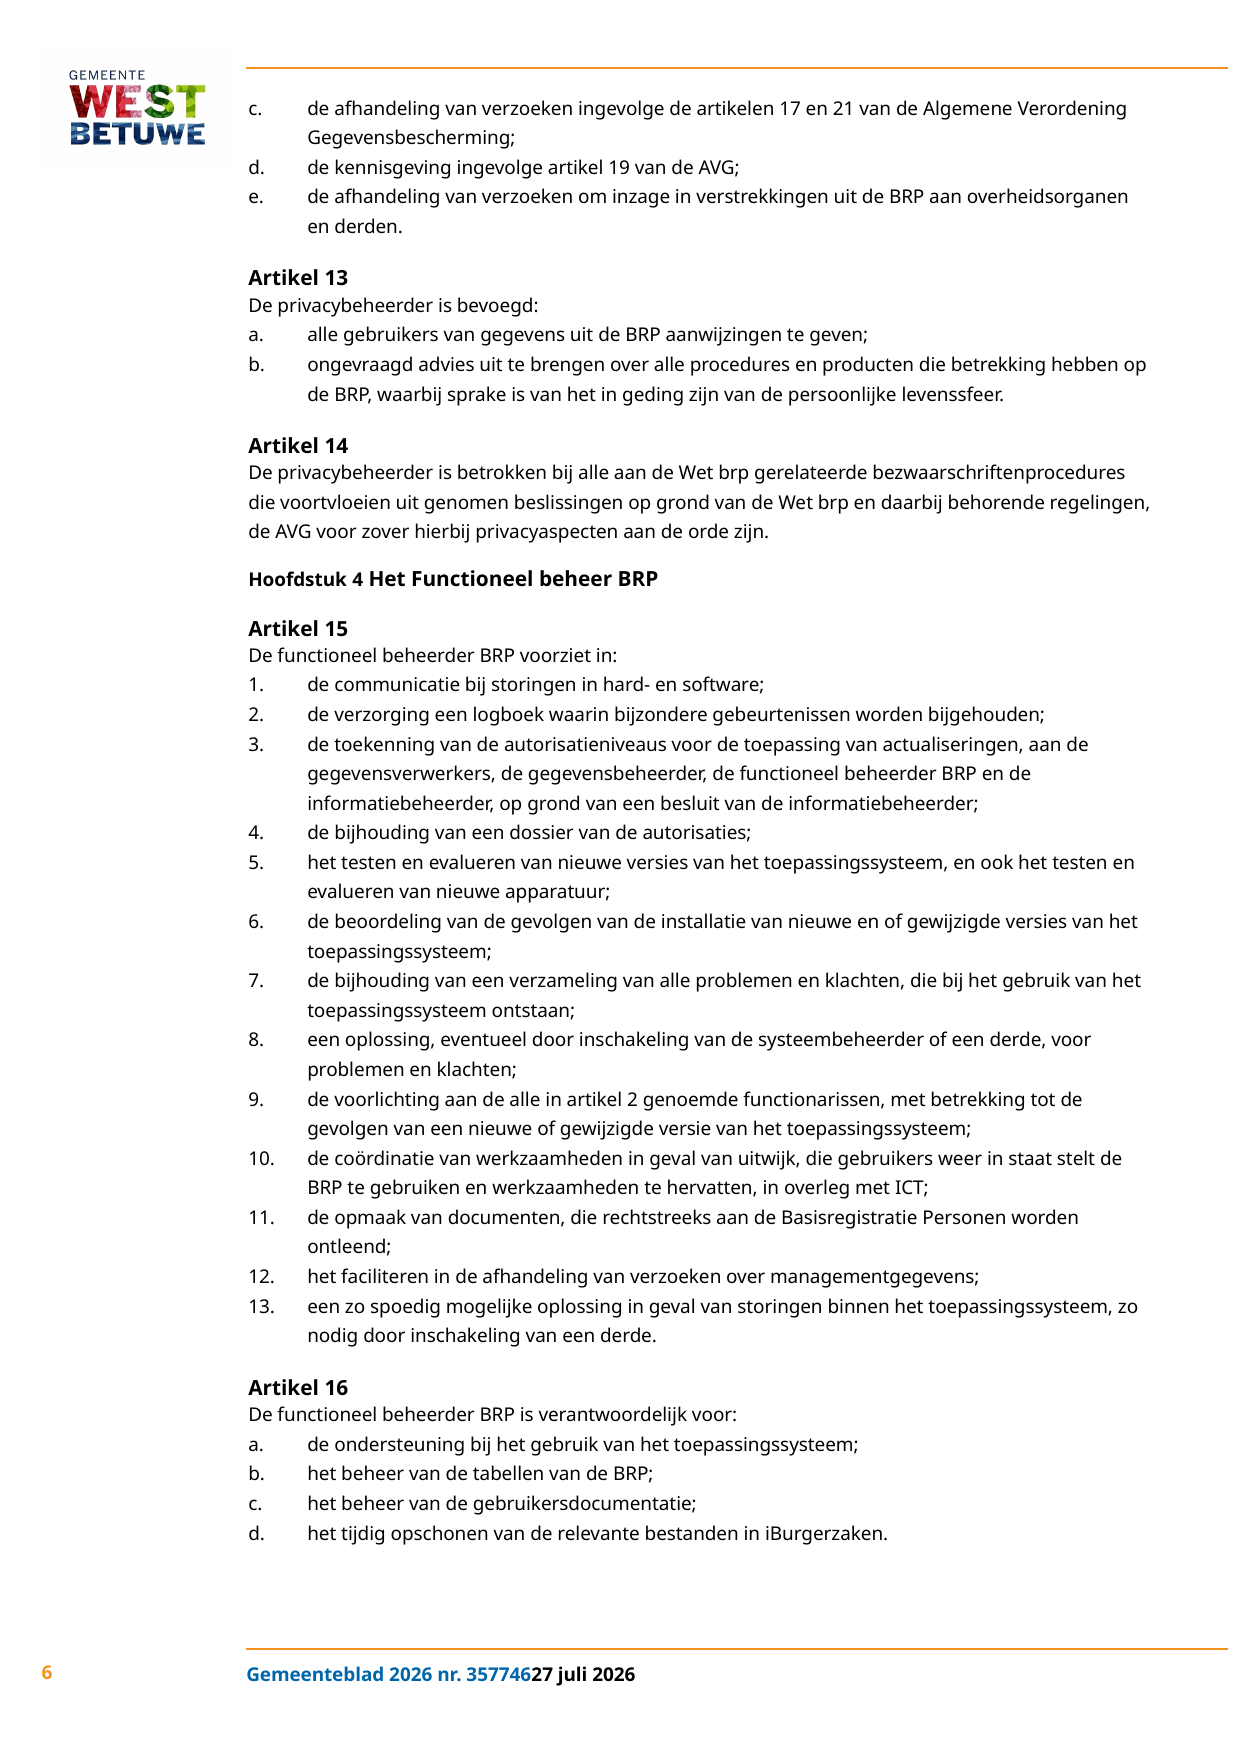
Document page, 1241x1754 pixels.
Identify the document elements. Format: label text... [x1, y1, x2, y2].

list de voorlichting aan de alle in artikel 2 genoemde functionarissen, met betrekking tot de gevolgen van een nieuwe of gewijzigde versie van het toepassingssysteem; [248, 1086, 1152, 1141]
list het beheer van de gebruikersdocumentatie; [248, 1490, 1152, 1516]
text Artikel 15 [248, 614, 1152, 642]
list een oplossing, eventueel door inschakeling van de systeembeheerder of een derde, voor problemen en klachten; [248, 1027, 1152, 1082]
list de ondersteuning bij het gebruik van het toepassingssysteem; [248, 1431, 1152, 1457]
list de afhandeling van verzoeken om inzage in verstrekkingen uit de BRP aan overheidsorganen en derden. [248, 183, 1152, 239]
text De privacybeheerder is bevoegd: [248, 292, 1152, 318]
list een zo spoedig mogelijke oplossing in geval van storingen binnen het toepassingssysteem, zo nodig door inschakeling van een derde. [248, 1293, 1152, 1348]
text Artikel 14 [248, 431, 1152, 459]
list alle gebruikers van gegevens uit de BRP aanwijzingen te geven; [248, 322, 1152, 347]
text De privacybeheerder is betrokken bij alle aan de Wet brp gerelateerde bezwaarschriftenprocedures die voortvloeien uit genomen beslissingen op grond van de Wet brp en daarbij behorende regelingen, de AVG voor zover hierbij privacyaspecten aan de orde zijn. [248, 459, 1152, 544]
text De functioneel beheerder BRP voorziet in: [248, 642, 1152, 668]
list de bijhouding van een dossier van de autorisaties; [248, 819, 1152, 845]
list de beoordeling van de gevolgen van de installatie van nieuwe en of gewijzigde versies van het toepassingssysteem; [248, 908, 1152, 964]
list de bijhouding van een verzameling van alle problemen en klachten, die bij het gebruik van het toepassingssysteem ontstaan; [248, 967, 1152, 1023]
list het faciliteren in de afhandeling van verzoeken over managementgegevens; [248, 1263, 1152, 1289]
list de toekenning van de autorisatieniveaus voor de toepassing van actualiseringen, aan de gegevensverwerkers, de gegevensbeheerder, de functioneel beheerder BRP en de informatiebeheerder, op grond van een besluit van de informatiebeheerder; [248, 731, 1152, 816]
text Artikel 13 [248, 263, 1152, 292]
list de afhandeling van verzoeken ingevolge de artikelen 17 en 21 van de Algemene Verordening Gegevensbescherming; [248, 95, 1152, 150]
list de kennisgeving ingevolge artikel 19 van de AVG; [248, 154, 1152, 180]
text De functioneel beheerder BRP is verantwoordelijk voor: [248, 1401, 1152, 1427]
list de verzorging een logboek waarin bijzondere gebeurtenissen worden bijgehouden; [248, 701, 1152, 727]
text Hoofdstuk 4 Het Functioneel beheer BRP [248, 564, 1152, 593]
list het testen en evalueren van nieuwe versies van het toepassingssysteem, en ook het testen en evalueren van nieuwe apparatuur; [248, 849, 1152, 904]
list het beheer van de tabellen van de BRP; [248, 1461, 1152, 1486]
list het tijdig opschonen van de relevante bestanden in iBurgerzaken. [248, 1520, 1152, 1545]
list de coördinatie van werkzaamheden in geval van uitwijk, die gebruikers weer in staat stelt de BRP te gebruiken en werkzaamheden te hervatten, in overleg met ICT; [248, 1145, 1152, 1200]
list ongevraagd advies uit te brengen over alle procedures en producten die betrekking hebben op de BRP, waarbij sprake is van het in geding zijn van de persoonlijke levenssfeer. [248, 351, 1152, 406]
text Artikel 16 [248, 1373, 1152, 1401]
picture [41, 47, 231, 172]
list de communicatie bij storingen in hard- en software; [248, 672, 1152, 697]
list de opmaak van documenten, die rechtstreeks aan de Basisregistratie Personen worden ontleend; [248, 1204, 1152, 1259]
